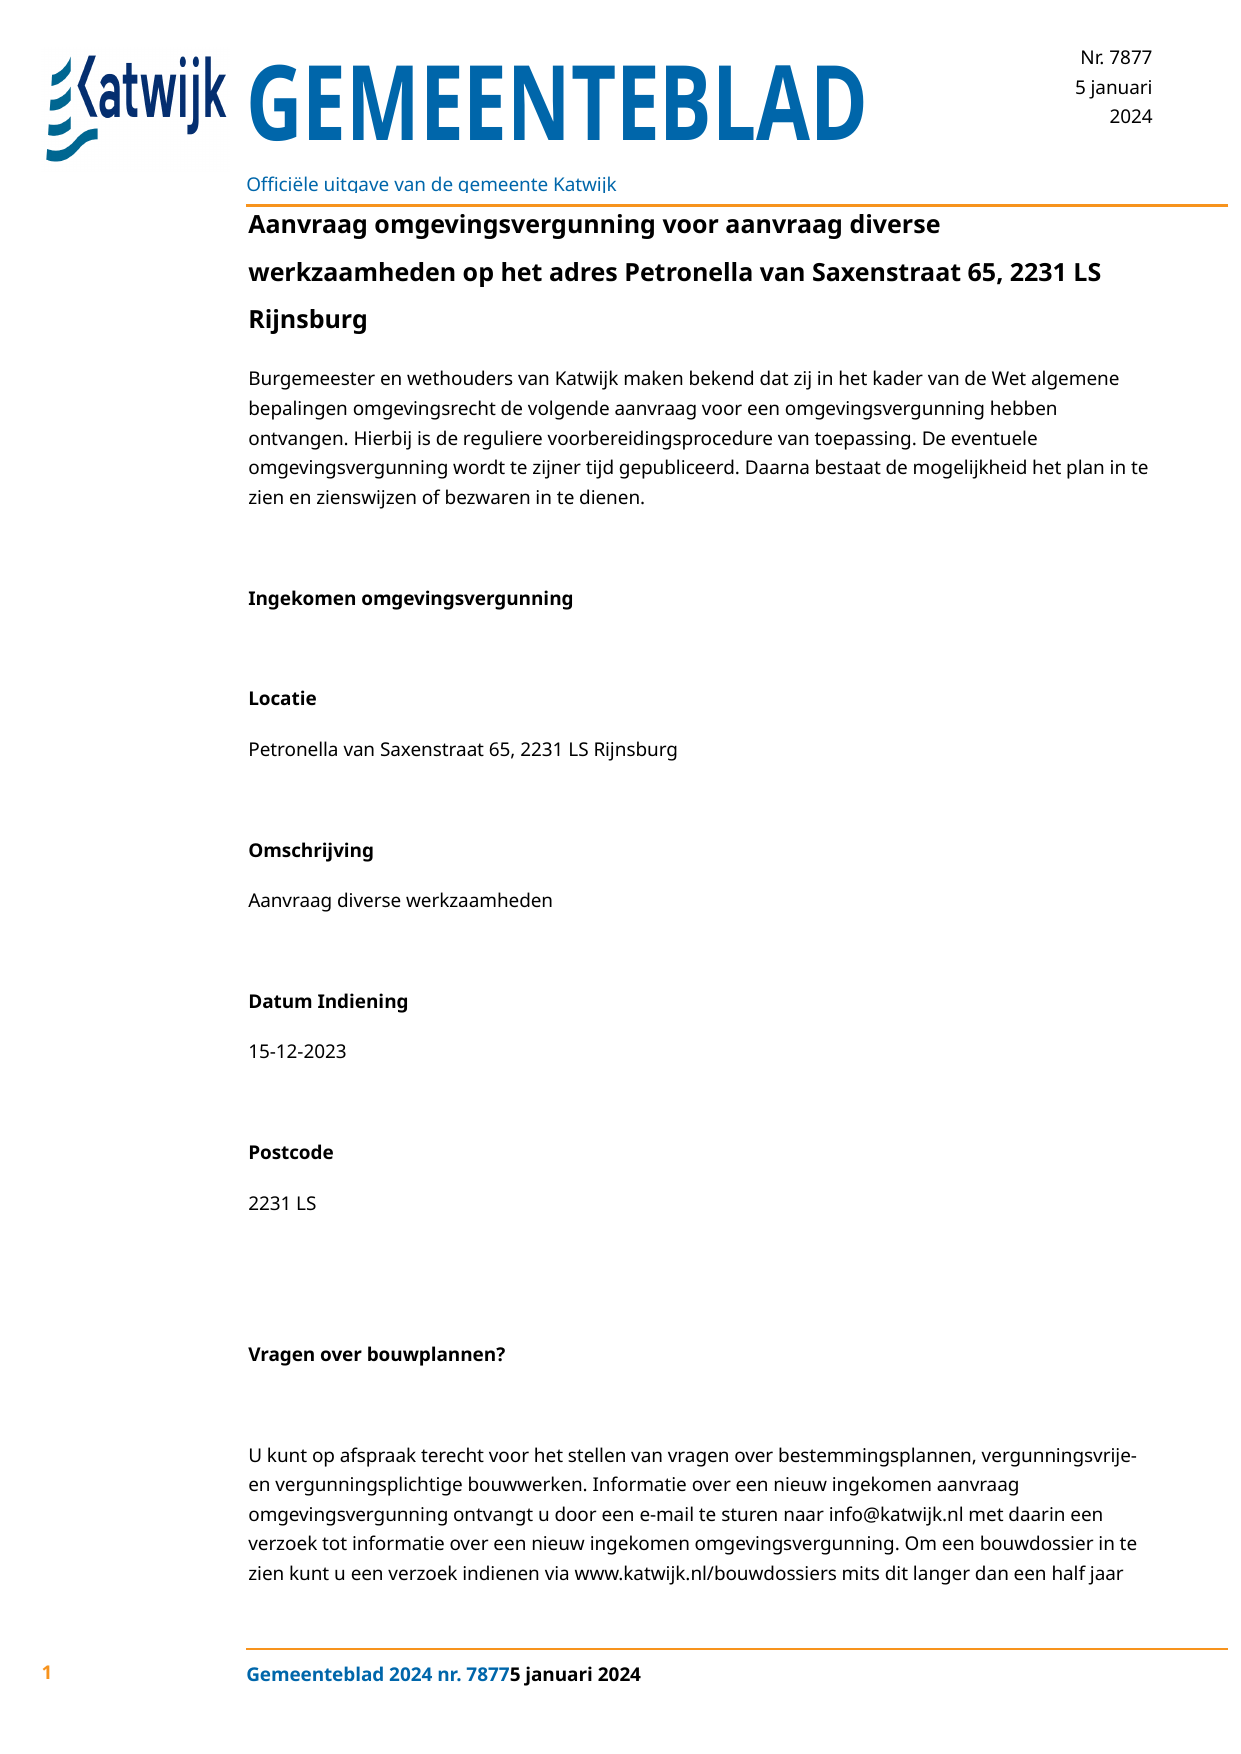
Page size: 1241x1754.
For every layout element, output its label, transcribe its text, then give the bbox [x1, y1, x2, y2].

text Postcode [248, 1139, 1152, 1165]
text Locatie [248, 686, 1152, 711]
text Petronella van Saxenstraat 65, 2231 LS Rijnsburg [248, 736, 1152, 762]
text Aanvraag omgevingsvergunning voor aanvraag diverse werkzaamheden op het adres Petronella van Saxenstraat 65, 2231 LS Rijnsburg [248, 207, 1152, 336]
text Vragen over bouwplannen? [248, 1341, 1152, 1367]
text 2231 LS [248, 1190, 1152, 1215]
text 15-12-2023 [248, 1038, 1152, 1064]
text Aanvraag diverse werkzaamheden [248, 887, 1152, 913]
text Burgemeester en wethouders van Katwijk maken bekend dat zij in het kader van de Wet algemene bepalingen omgevingsrecht de volgende aanvraag voor een omgevingsvergunning hebben ontvangen. Hierbij is de reguliere voorbereidingsprocedure van toepassing. De eventuele omgevingsvergunning wordt te zijner tijd gepubliceerd. Daarna bestaat de mogelijkheid het plan in te zien en zienswijzen of bezwaren in te dienen. [248, 366, 1152, 509]
picture [41, 47, 231, 172]
text Ingekomen omgevingsvergunning [248, 585, 1152, 610]
text U kunt op afspraak terecht voor het stellen van vragen over bestemmingsplannen, vergunningsvrije- en vergunningsplichtige bouwwerken. Informatie over een nieuw ingekomen aanvraag omgevingsvergunning ontvangt u door een e-mail te sturen naar info@katwijk.nl met daarin een verzoek tot informatie over een nieuw ingekomen omgevingsvergunning. Om een bouwdossier in te zien kunt u een verzoek indienen via www.katwijk.nl/bouwdossiers mits dit langer dan een half jaar [248, 1442, 1152, 1586]
text Datum Indiening [248, 988, 1152, 1014]
text Omschrijving [248, 837, 1152, 862]
